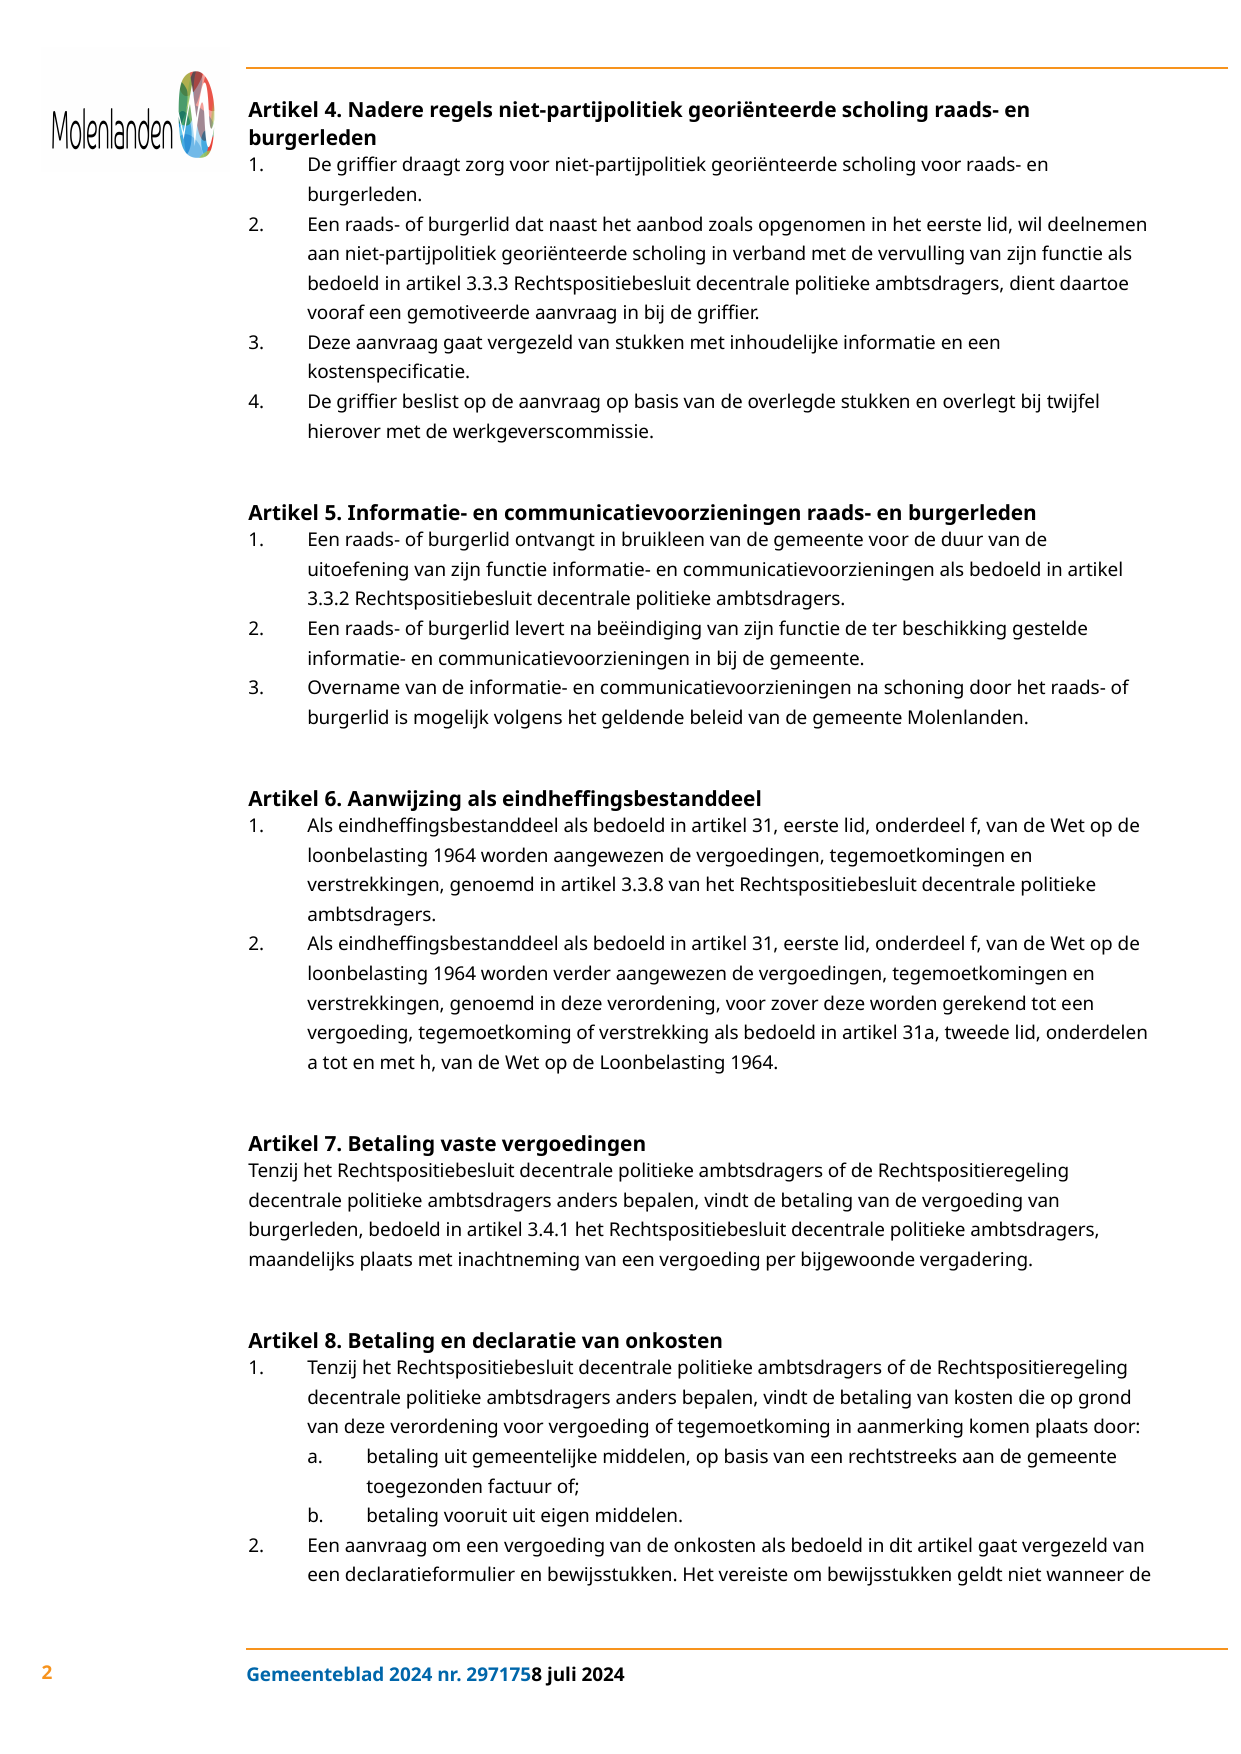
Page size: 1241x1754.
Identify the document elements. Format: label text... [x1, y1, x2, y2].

text Artikel 7. Betaling vaste vergoedingen [248, 1129, 1152, 1157]
list betaling uit gemeentelijke middelen, op basis van een rechtstreeks aan de gemeente toegezonden factuur of; [307, 1443, 1152, 1499]
text Artikel 5. Informatie- en communicatievoorzieningen raads- en burgerleden [248, 498, 1152, 526]
text Artikel 8. Betaling en declaratie van onkosten [248, 1326, 1152, 1354]
text Artikel 6. Aanwijzing als eindheffingsbestanddeel [248, 784, 1152, 812]
list De griffier beslist op de aanvraag op basis van de overlegde stukken en overlegt bij twijfel hierover met de werkgeverscommissie. [248, 388, 1152, 444]
list Als eindheffingsbestanddeel als bedoeld in artikel 31, eerste lid, onderdeel f, van de Wet op de loonbelasting 1964 worden aangewezen de vergoedingen, tegemoetkomingen en verstrekkingen, genoemd in artikel 3.3.8 van het Rechtspositiebesluit decentrale politieke ambtsdragers. [248, 812, 1152, 927]
list Een aanvraag om een vergoeding van de onkosten als bedoeld in dit artikel gaat vergezeld van een declaratieformulier en bewijsstukken. Het vereiste om bewijsstukken geldt niet wanneer de [248, 1532, 1152, 1587]
list De griffier draagt zorg voor niet-partijpolitiek georiënteerde scholing voor raads- en burgerleden. [248, 152, 1152, 207]
list Een raads- of burgerlid levert na beëindiging van zijn functie de ter beschikking gestelde informatie- en communicatievoorzieningen in bij de gemeente. [248, 615, 1152, 670]
picture [41, 47, 231, 172]
list Tenzij het Rechtspositiebesluit decentrale politieke ambtsdragers of de Rechtspositieregeling decentrale politieke ambtsdragers anders bepalen, vindt de betaling van kosten die op grond van deze verordening voor vergoeding of tegemoetkoming in aanmerking komen plaats door: [248, 1354, 1152, 1439]
list Een raads- of burgerlid ontvangt in bruikleen van de gemeente voor de duur van de uitoefening van zijn functie informatie- en communicatievoorzieningen als bedoeld in artikel 3.3.2 Rechtspositiebesluit decentrale politieke ambtsdragers. [248, 526, 1152, 611]
list Deze aanvraag gaat vergezeld van stukken met inhoudelijke informatie en een kostenspecificatie. [248, 329, 1152, 384]
list Als eindheffingsbestanddeel als bedoeld in artikel 31, eerste lid, onderdeel f, van de Wet op de loonbelasting 1964 worden verder aangewezen de vergoedingen, tegemoetkomingen en verstrekkingen, genoemd in deze verordening, voor zover deze worden gerekend tot een vergoeding, tegemoetkoming of verstrekking als bedoeld in artikel 31a, tweede lid, onderdelen a tot en met h, van de Wet op de Loonbelasting 1964. [248, 931, 1152, 1075]
text Artikel 4. Nadere regels niet-partijpolitiek georiënteerde scholing raads- en burgerleden [248, 95, 1152, 152]
list Overname van de informatie- en communicatievoorzieningen na schoning door het raads- of burgerlid is mogelijk volgens het geldende beleid van de gemeente Molenlanden. [248, 674, 1152, 729]
list Een raads- of burgerlid dat naast het aanbod zoals opgenomen in het eerste lid, wil deelnemen aan niet-partijpolitiek georiënteerde scholing in verband met de vervulling van zijn functie als bedoeld in artikel 3.3.3 Rechtspositiebesluit decentrale politieke ambtsdragers, dient daartoe vooraf een gemotiveerde aanvraag in bij de griffier. [248, 211, 1152, 325]
text Tenzij het Rechtspositiebesluit decentrale politieke ambtsdragers of de Rechtspositieregeling decentrale politieke ambtsdragers anders bepalen, vindt de betaling van de vergoeding van burgerleden, bedoeld in artikel 3.4.1 het Rechtspositiebesluit decentrale politieke ambtsdragers, maandelijks plaats met inachtneming van een vergoeding per bijgewoonde vergadering. [248, 1157, 1152, 1272]
list betaling vooruit uit eigen middelen. [307, 1502, 1152, 1528]
